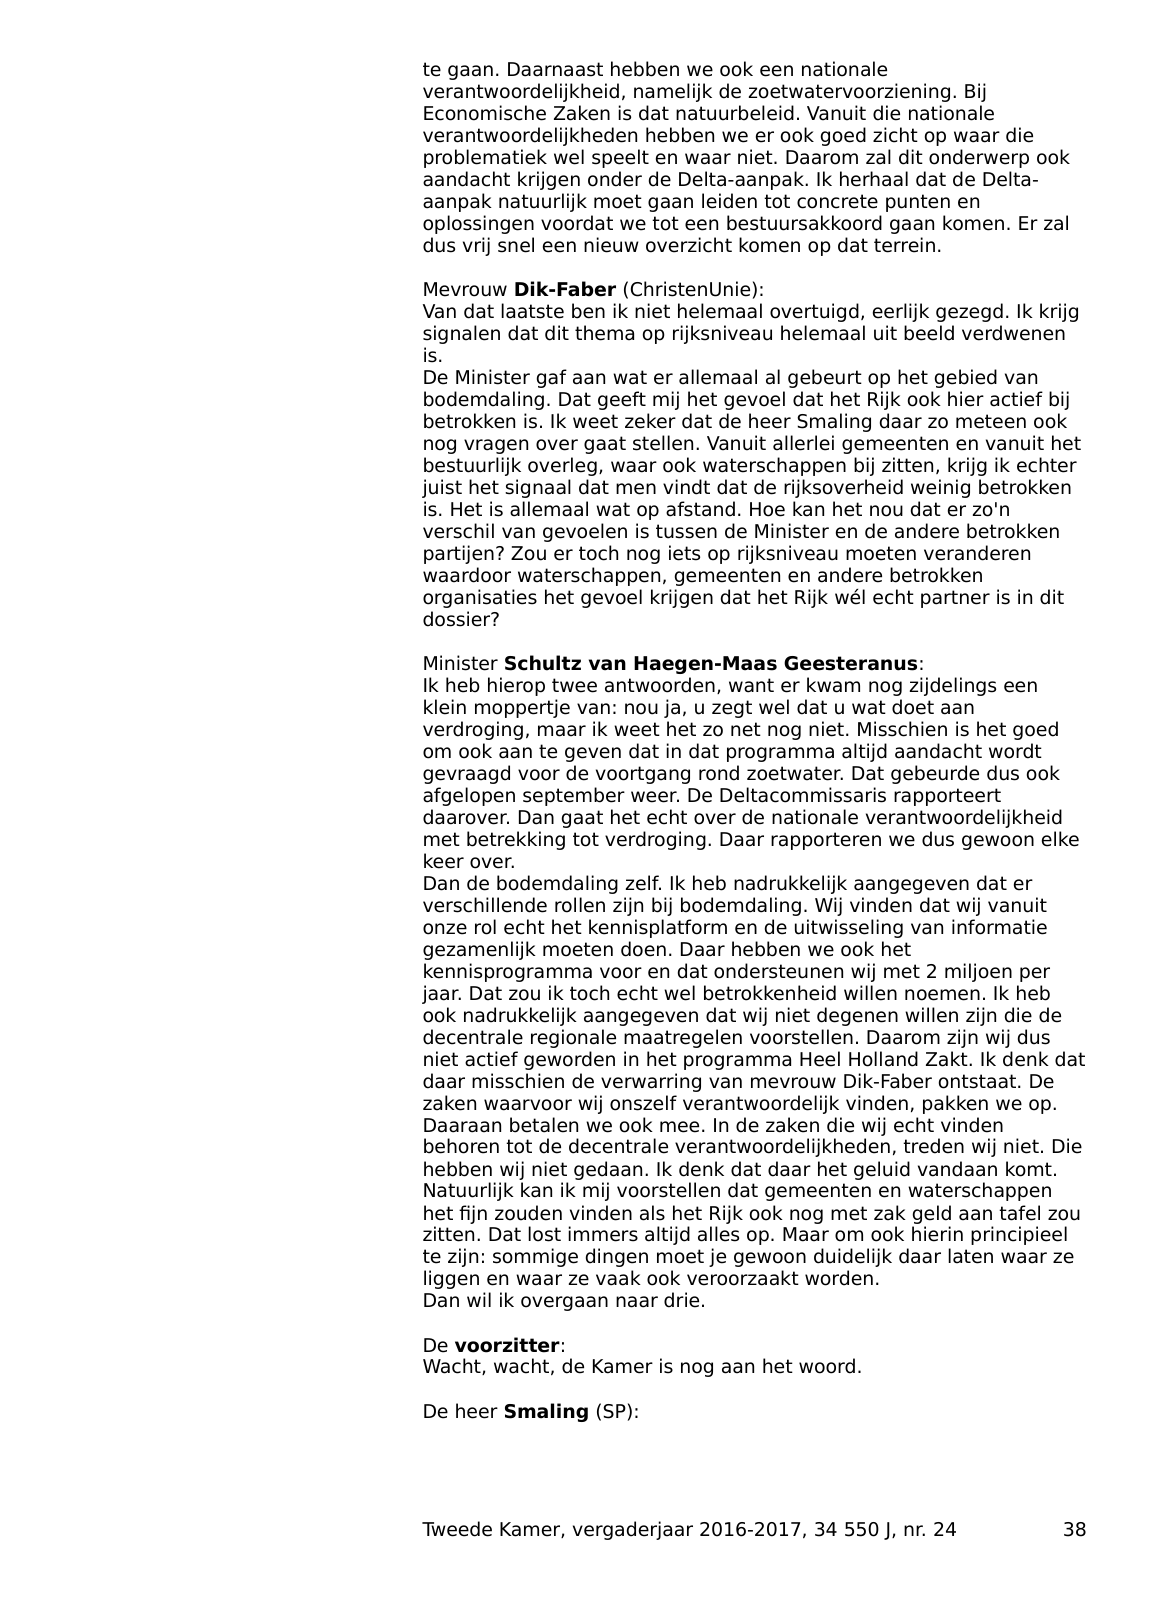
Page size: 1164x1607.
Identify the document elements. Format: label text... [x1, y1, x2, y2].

text Minister Schultz van Haegen-Maas Geesteranus: [422, 653, 1087, 675]
text De voorzitter: [422, 1334, 1087, 1356]
text Mevrouw Dik-Faber (ChristenUnie): [422, 279, 1087, 301]
text De Minister gaf aan wat er allemaal al gebeurt op het gebied van bodemdaling. Dat geeft mij het gevoel dat het Rijk ook hier actief bij betrokken is. Ik weet zeker dat de heer Smaling daar zo meteen ook nog vragen over gaat stellen. Vanuit allerlei gemeenten en vanuit het bestuurlijk overleg, waar ook waterschappen bij zitten, krijg ik echter juist het signaal dat men vindt dat de rijksoverheid weinig betrokken is. Het is allemaal wat op afstand. Hoe kan het nou dat er zo'n verschil van gevoelen is tussen de Minister en de andere betrokken partijen? Zou er toch nog iets op rijksniveau moeten veranderen waardoor waterschappen, gemeenten en andere betrokken organisaties het gevoel krijgen dat het Rijk wél echt partner is in dit dossier? [422, 367, 1087, 631]
text Dan wil ik overgaan naar drie. [422, 1290, 1087, 1312]
text te gaan. Daarnaast hebben we ook een nationale verantwoordelijkheid, namelijk de zoetwatervoorziening. Bij Economische Zaken is dat natuurbeleid. Vanuit die nationale verantwoordelijkheden hebben we er ook goed zicht op waar die problematiek wel speelt en waar niet. Daarom zal dit onderwerp ook aandacht krijgen onder de Delta-aanpak. Ik herhaal dat de Delta-aanpak natuurlijk moet gaan leiden tot concrete punten en oplossingen voordat we tot een bestuursakkoord gaan komen. Er zal dus vrij snel een nieuw overzicht komen op dat terrein. [422, 59, 1087, 257]
text Dan de bodemdaling zelf. Ik heb nadrukkelijk aangegeven dat er verschillende rollen zijn bij bodemdaling. Wij vinden dat wij vanuit onze rol echt het kennisplatform en de uitwisseling van informatie gezamenlijk moeten doen. Daar hebben we ook het kennisprogramma voor en dat ondersteunen wij met 2 miljoen per jaar. Dat zou ik toch echt wel betrokkenheid willen noemen. Ik heb ook nadrukkelijk aangegeven dat wij niet degenen willen zijn die de decentrale regionale maatregelen voorstellen. Daarom zijn wij dus niet actief geworden in het programma Heel Holland Zakt. Ik denk dat daar misschien de verwarring van mevrouw Dik-Faber ontstaat. De zaken waarvoor wij onszelf verantwoordelijk vinden, pakken we op. Daaraan betalen we ook mee. In de zaken die wij echt vinden behoren tot de decentrale verantwoordelijkheden, treden wij niet. Die hebben wij niet gedaan. Ik denk dat daar het geluid vandaan komt. Natuurlijk kan ik mij voorstellen dat gemeenten en waterschappen het fijn zouden vinden als het Rijk ook nog met zak geld aan tafel zou zitten. Dat lost immers altijd alles op. Maar om ook hierin principieel te zijn: sommige dingen moet je gewoon duidelijk daar laten waar ze liggen en waar ze vaak ook veroorzaakt worden. [422, 873, 1087, 1290]
text Wacht, wacht, de Kamer is nog aan het woord. [422, 1356, 1087, 1378]
text De heer Smaling (SP): [422, 1401, 1087, 1423]
text Ik heb hierop twee antwoorden, want er kwam nog zijdelings een klein moppertje van: nou ja, u zegt wel dat u wat doet aan verdroging, maar ik weet het zo net nog niet. Misschien is het goed om ook aan te geven dat in dat programma altijd aandacht wordt gevraagd voor de voortgang rond zoetwater. Dat gebeurde dus ook afgelopen september weer. De Deltacommissaris rapporteert daarover. Dan gaat het echt over de nationale verantwoordelijkheid met betrekking tot verdroging. Daar rapporteren we dus gewoon elke keer over. [422, 675, 1087, 873]
text Van dat laatste ben ik niet helemaal overtuigd, eerlijk gezegd. Ik krijg signalen dat dit thema op rijksniveau helemaal uit beeld verdwenen is. [422, 301, 1087, 367]
